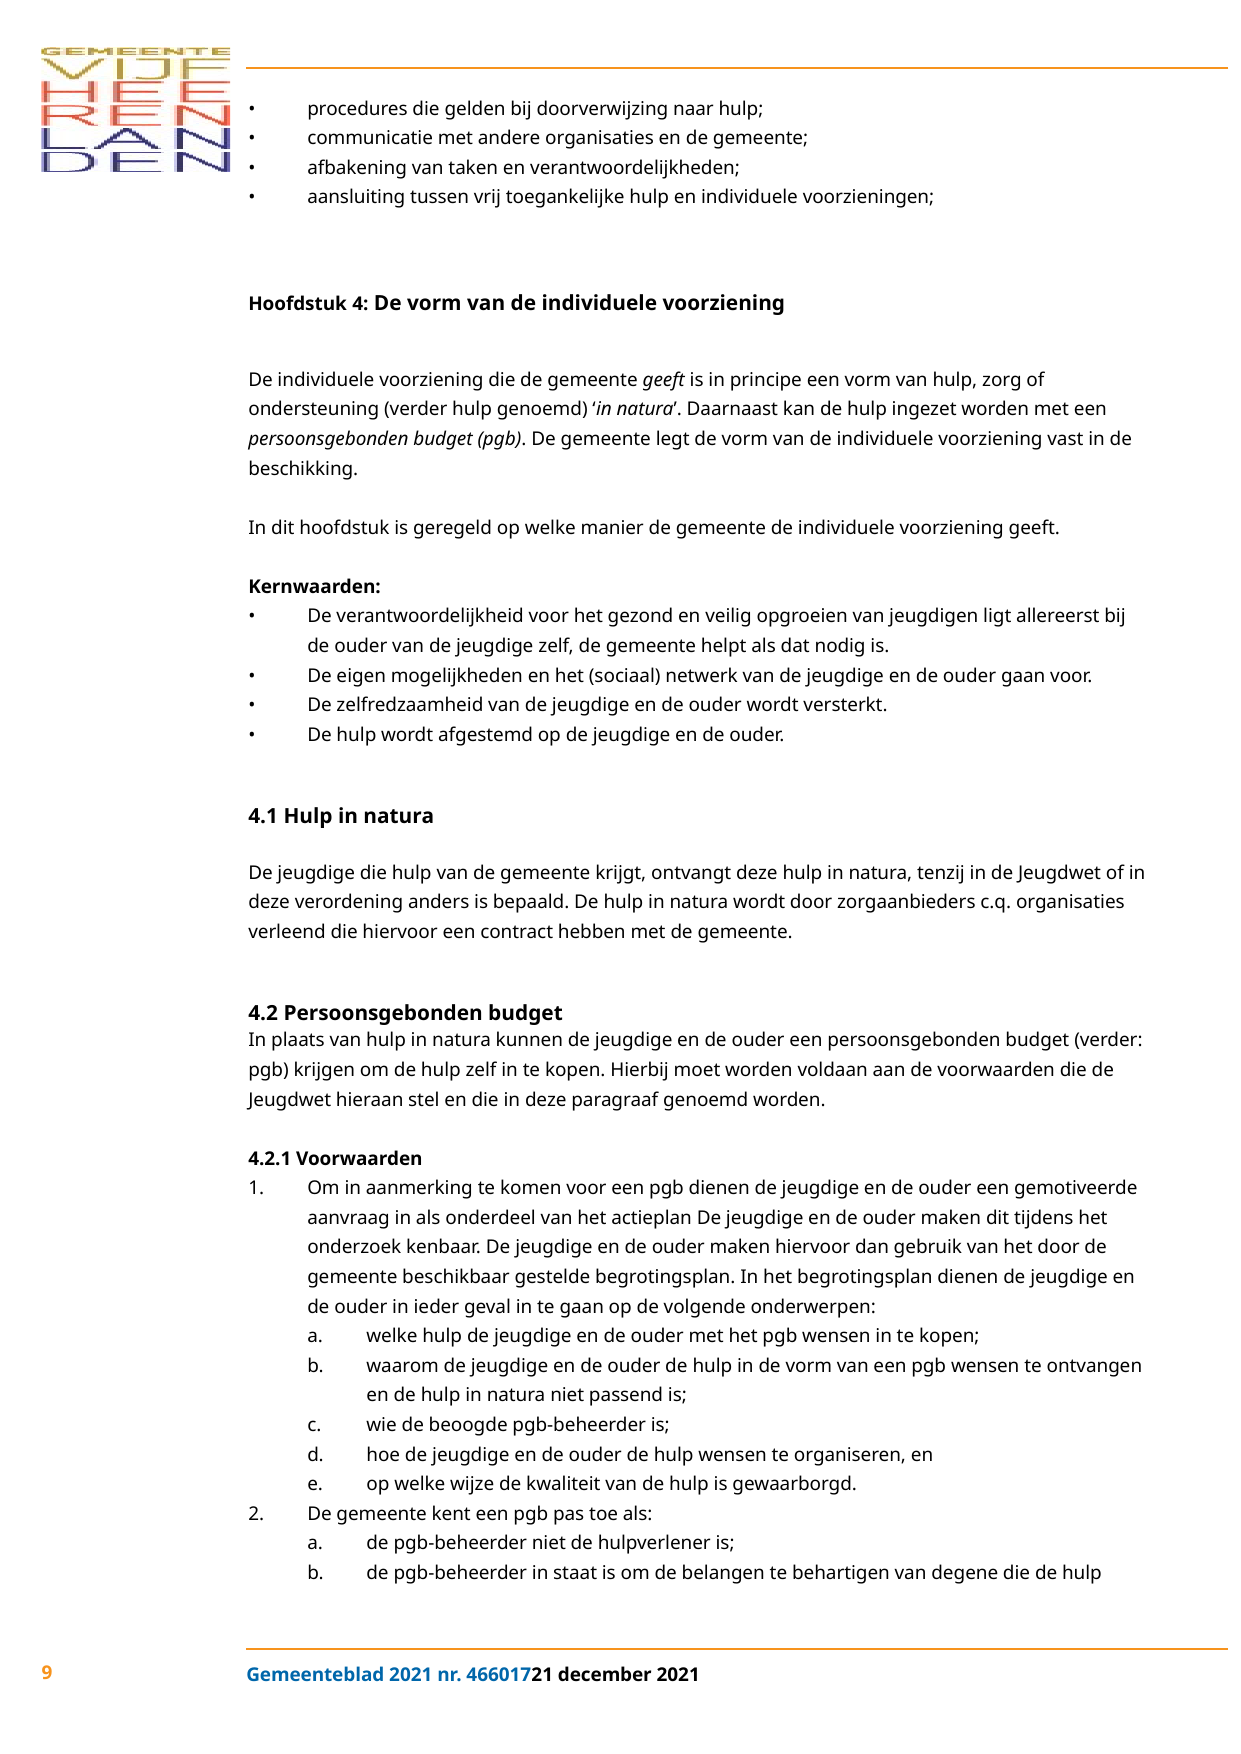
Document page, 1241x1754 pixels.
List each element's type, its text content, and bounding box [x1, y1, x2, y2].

text De individuele voorziening die de gemeente geeft is in principe een vorm van hulp, zorg of ondersteuning (verder hulp genoemd) ‘in natura’. Daarnaast kan de hulp ingezet worden met een persoonsgebonden budget (pgb). De gemeente legt de vorm van de individuele voorziening vast in de beschikking. [248, 366, 1152, 481]
list op welke wijze de kwaliteit van de hulp is gewaarborgd. [307, 1470, 1152, 1496]
list welke hulp de jeugdige en de ouder met het pgb wensen in te kopen; [307, 1322, 1152, 1348]
list Om in aanmerking te komen voor een pgb dienen de jeugdige en de ouder een gemotiveerde aanvraag in als onderdeel van het actieplan De jeugdige en de ouder maken dit tijdens het onderzoek kenbaar. De jeugdige en de ouder maken hiervoor dan gebruik van het door de gemeente beschikbaar gestelde begrotingsplan. In het begrotingsplan dienen de jeugdige en de ouder in ieder geval in te gaan op de volgende onderwerpen: [248, 1174, 1152, 1319]
list procedures die gelden bij doorverwijzing naar hulp; [248, 95, 1152, 121]
picture [41, 47, 231, 172]
list de pgb-beheerder in staat is om de belangen te behartigen van degene die de hulp [307, 1559, 1152, 1585]
list De verantwoordelijkheid voor het gezond en veilig opgroeien van jeugdigen ligt allereerst bij de ouder van de jeugdige zelf, de gemeente helpt als dat nodig is. [248, 603, 1152, 658]
text In plaats van hulp in natura kunnen de jeugdige en de ouder een persoonsgebonden budget (verder: pgb) krijgen om de hulp zelf in te kopen. Hierbij moet worden voldaan aan de voorwaarden die de Jeugdwet hieraan stel en die in deze paragraaf genoemd worden. [248, 1027, 1152, 1112]
text Kernwaarden: [248, 573, 1152, 599]
list De eigen mogelijkheden en het (sociaal) netwerk van de jeugdige en de ouder gaan voor. [248, 662, 1152, 688]
text 4.2.1 Voorwaarden [248, 1145, 1152, 1171]
list De zelfredzaamheid van de jeugdige en de ouder wordt versterkt. [248, 691, 1152, 717]
list afbakening van taken en verantwoordelijkheden; [248, 154, 1152, 180]
text Hoofdstuk 4: De vorm van de individuele voorziening [248, 288, 1152, 317]
list wie de beoogde pgb-beheerder is; [307, 1411, 1152, 1437]
text In dit hoofdstuk is geregeld op welke manier de gemeente de individuele voorziening geeft. [248, 514, 1152, 540]
list waarom de jeugdige en de ouder de hulp in de vorm van een pgb wensen te ontvangen en de hulp in natura niet passend is; [307, 1352, 1152, 1407]
text 4.1 Hulp in natura [248, 801, 1152, 829]
list aansluiting tussen vrij toegankelijke hulp en individuele voorzieningen; [248, 183, 1152, 209]
list communicatie met andere organisaties en de gemeente; [248, 124, 1152, 150]
list de pgb-beheerder niet de hulpverlener is; [307, 1529, 1152, 1555]
list De hulp wordt afgestemd op de jeugdige en de ouder. [248, 721, 1152, 747]
list hoe de jeugdige en de ouder de hulp wensen te organiseren, en [307, 1441, 1152, 1467]
list De gemeente kent een pgb pas toe als: [248, 1500, 1152, 1526]
text De jeugdige die hulp van de gemeente krijgt, ontvangt deze hulp in natura, tenzij in de Jeugdwet of in deze verordening anders is bepaald. De hulp in natura wordt door zorgaanbieders c.q. organisaties verleend die hiervoor een contract hebben met de gemeente. [248, 859, 1152, 944]
text 4.2 Persoonsgebonden budget [248, 998, 1152, 1027]
